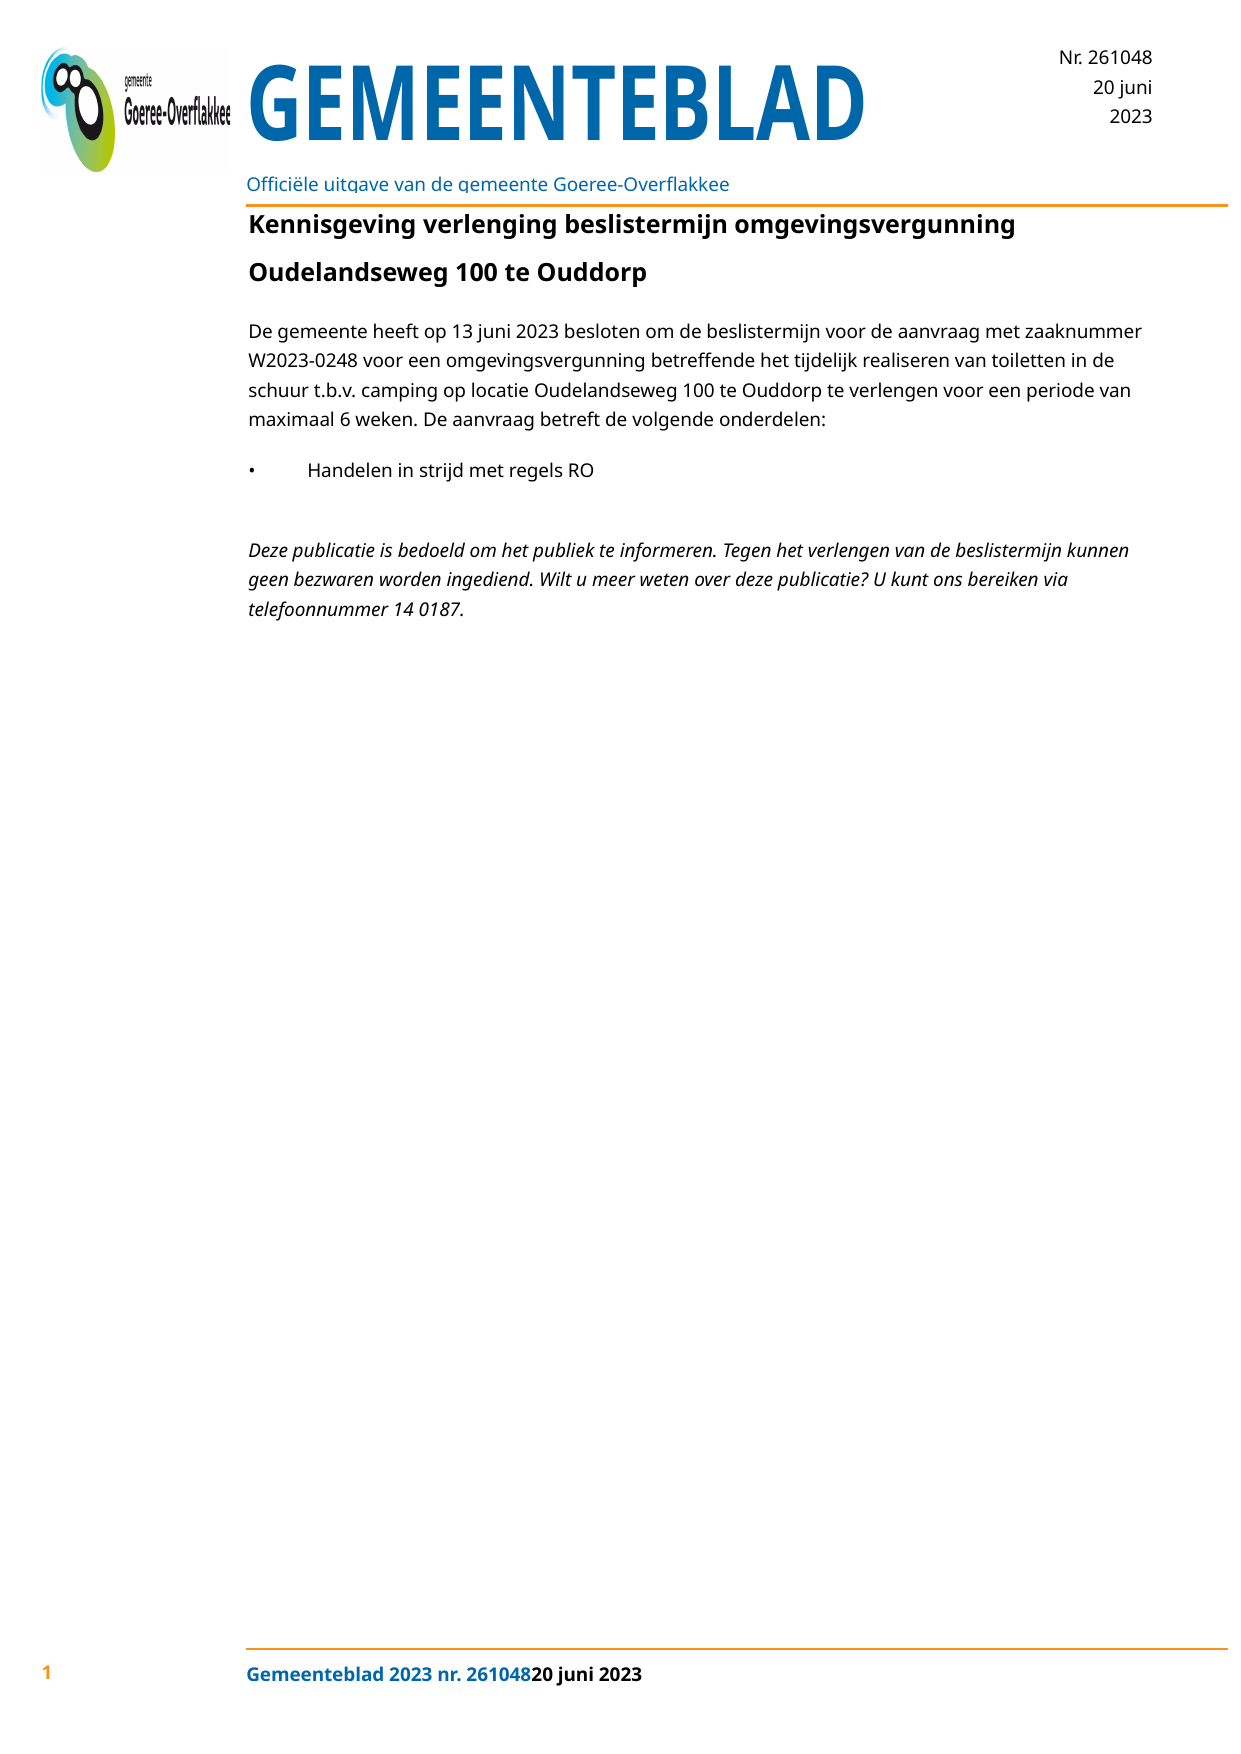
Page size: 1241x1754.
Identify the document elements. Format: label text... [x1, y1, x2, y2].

text Deze publicatie is bedoeld om het publiek te informeren. Tegen het verlengen van de beslistermijn kunnen geen bezwaren worden ingediend. Wilt u meer weten over deze publicatie? U kunt ons bereiken via telefoonnummer 14 0187. [248, 537, 1152, 622]
text Kennisgeving verlenging beslistermijn omgevingsvergunning Oudelandseweg 100 te Ouddorp [248, 207, 1152, 288]
picture [41, 47, 231, 172]
list Handelen in strijd met regels RO [248, 457, 1152, 483]
text De gemeente heeft op 13 juni 2023 besloten om de beslistermijn voor de aanvraag met zaaknummer W2023-0248 voor een omgevingsvergunning betreffende het tijdelijk realiseren van toiletten in de schuur t.b.v. camping op locatie Oudelandseweg 100 te Ouddorp te verlengen voor een periode van maximaal 6 weken. De aanvraag betreft de volgende onderdelen: [248, 318, 1152, 432]
